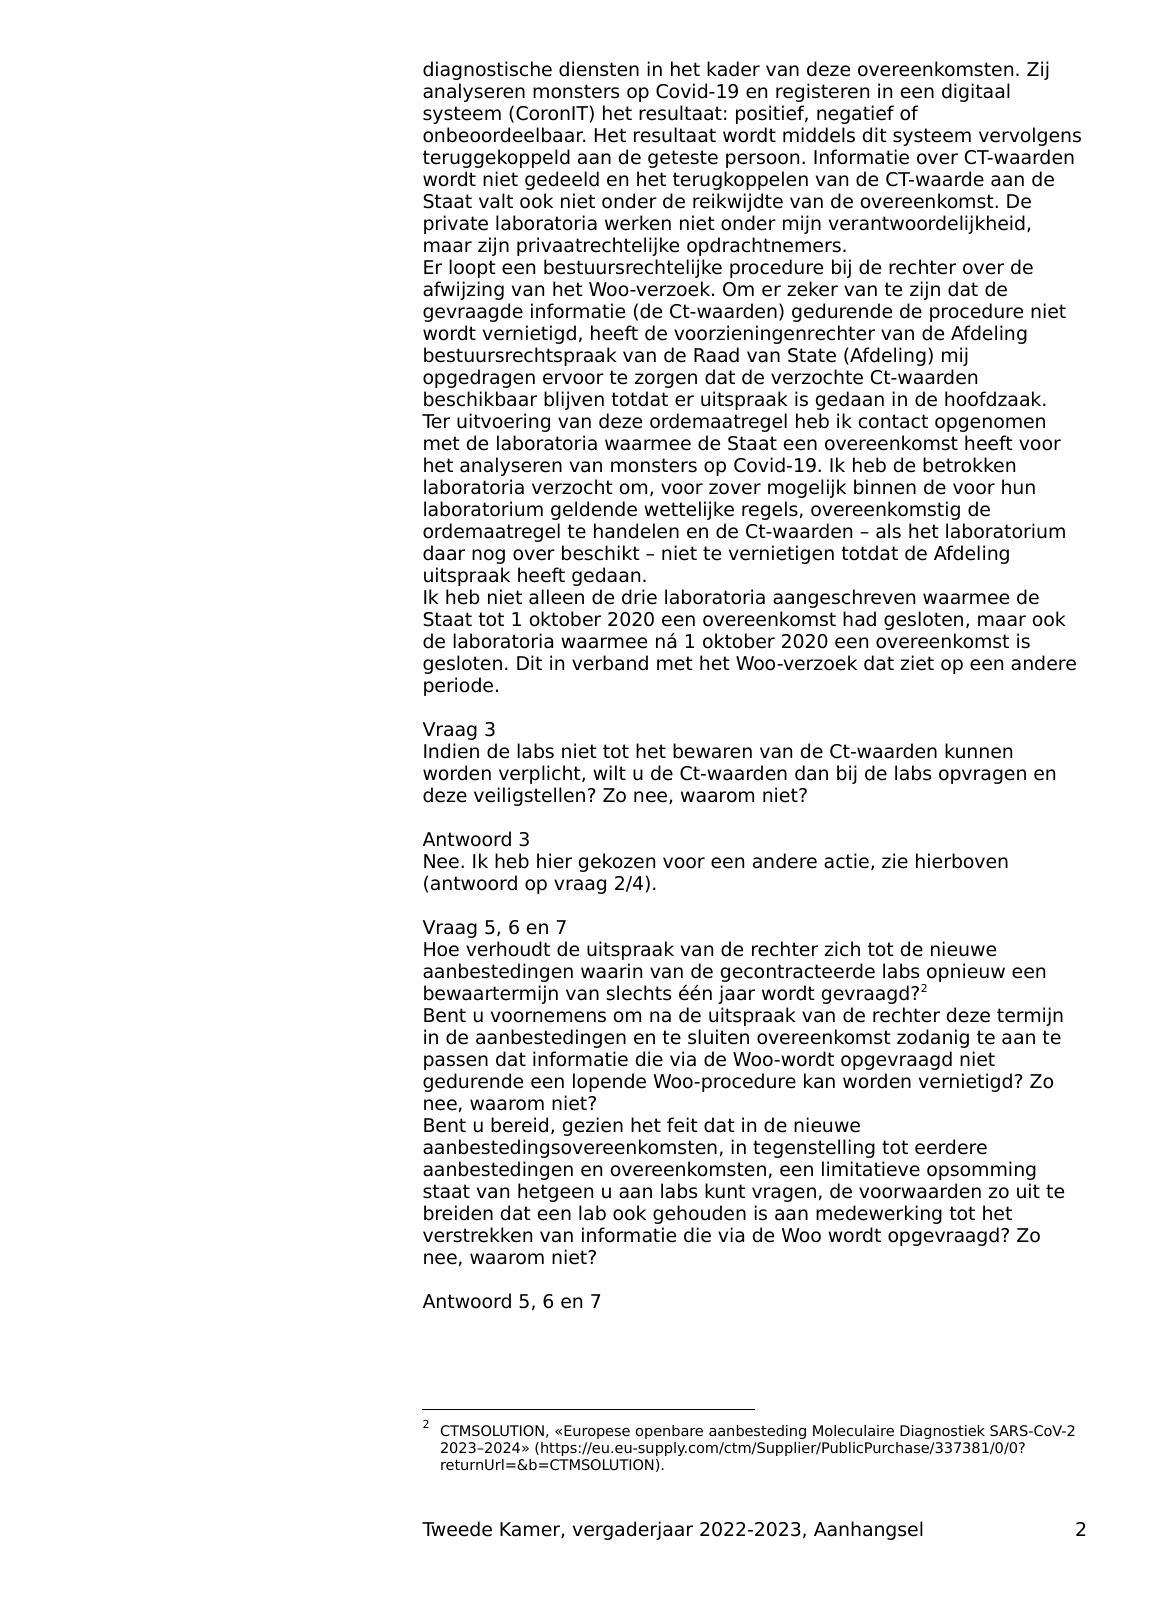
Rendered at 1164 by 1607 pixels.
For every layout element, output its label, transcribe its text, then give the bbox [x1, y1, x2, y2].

text Indien de labs niet tot het bewaren van de Ct-waarden kunnen worden verplicht, wilt u de Ct-waarden dan bij de labs opvragen en deze veiligstellen? Zo nee, waarom niet? [422, 741, 1087, 807]
text Bent u voornemens om na de uitspraak van de rechter deze termijn in de aanbestedingen en te sluiten overeenkomst zodanig te aan te passen dat informatie die via de Woo-wordt opgevraagd niet gedurende een lopende Woo-procedure kan worden vernietigd? Zo nee, waarom niet? [422, 1005, 1087, 1115]
text CTMSOLUTION, «Europese openbare aanbesteding Moleculaire Diagnostiek SARS-CoV-2 2023–2024» (https://eu.eu-supply.com/ctm/Supplier/PublicPurchase/337381/0/0?returnUrl=&b=CTMSOLUTION). [422, 1418, 1087, 1474]
text diagnostische diensten in het kader van deze overeenkomsten. Zij analyseren monsters op Covid-19 en registeren in een digitaal systeem (CoronIT) het resultaat: positief, negatief of onbeoordeelbaar. Het resultaat wordt middels dit systeem vervolgens teruggekoppeld aan de geteste persoon. Informatie over CT-waarden wordt niet gedeeld en het terugkoppelen van de CT-waarde aan de Staat valt ook niet onder de reikwijdte van de overeenkomst. De private laboratoria werken niet onder mijn verantwoordelijkheid, maar zijn privaatrechtelijke opdrachtnemers. [422, 59, 1087, 257]
text Ik heb niet alleen de drie laboratoria aangeschreven waarmee de Staat tot 1 oktober 2020 een overeenkomst had gesloten, maar ook de laboratoria waarmee ná 1 oktober 2020 een overeenkomst is gesloten. Dit in verband met het Woo-verzoek dat ziet op een andere periode. [422, 587, 1087, 696]
text Antwoord 5, 6 en 7 [422, 1291, 1087, 1313]
text Vraag 5, 6 en 7 [422, 917, 1087, 939]
text Hoe verhoudt de uitspraak van de rechter zich tot de nieuwe aanbestedingen waarin van de gecontracteerde labs opnieuw een bewaartermijn van slechts één jaar wordt gevraagd? [422, 939, 1087, 1005]
text Bent u bereid, gezien het feit dat in de nieuwe aanbestedingsovereenkomsten, in tegenstelling tot eerdere aanbestedingen en overeenkomsten, een limitatieve opsomming staat van hetgeen u aan labs kunt vragen, de voorwaarden zo uit te breiden dat een lab ook gehouden is aan medewerking tot het verstrekken van informatie die via de Woo wordt opgevraagd? Zo nee, waarom niet? [422, 1115, 1087, 1268]
text Ter uitvoering van deze ordemaatregel heb ik contact opgenomen met de laboratoria waarmee de Staat een overeenkomst heeft voor het analyseren van monsters op Covid-19. Ik heb de betrokken laboratoria verzocht om, voor zover mogelijk binnen de voor hun laboratorium geldende wettelijke regels, overeenkomstig de ordemaatregel te handelen en de Ct-waarden – als het laboratorium daar nog over beschikt – niet te vernietigen totdat de Afdeling uitspraak heeft gedaan. [422, 411, 1087, 587]
text Nee. Ik heb hier gekozen voor een andere actie, zie hierboven (antwoord op vraag 2/4). [422, 851, 1087, 895]
text Vraag 3 [422, 719, 1087, 741]
text Er loopt een bestuursrechtelijke procedure bij de rechter over de afwijzing van het Woo-verzoek. Om er zeker van te zijn dat de gevraagde informatie (de Ct-waarden) gedurende de procedure niet wordt vernietigd, heeft de voorzieningenrechter van de Afdeling bestuursrechtspraak van de Raad van State (Afdeling) mij opgedragen ervoor te zorgen dat de verzochte Ct-waarden beschikbaar blijven totdat er uitspraak is gedaan in de hoofdzaak. [422, 257, 1087, 411]
text Antwoord 3 [422, 829, 1087, 851]
